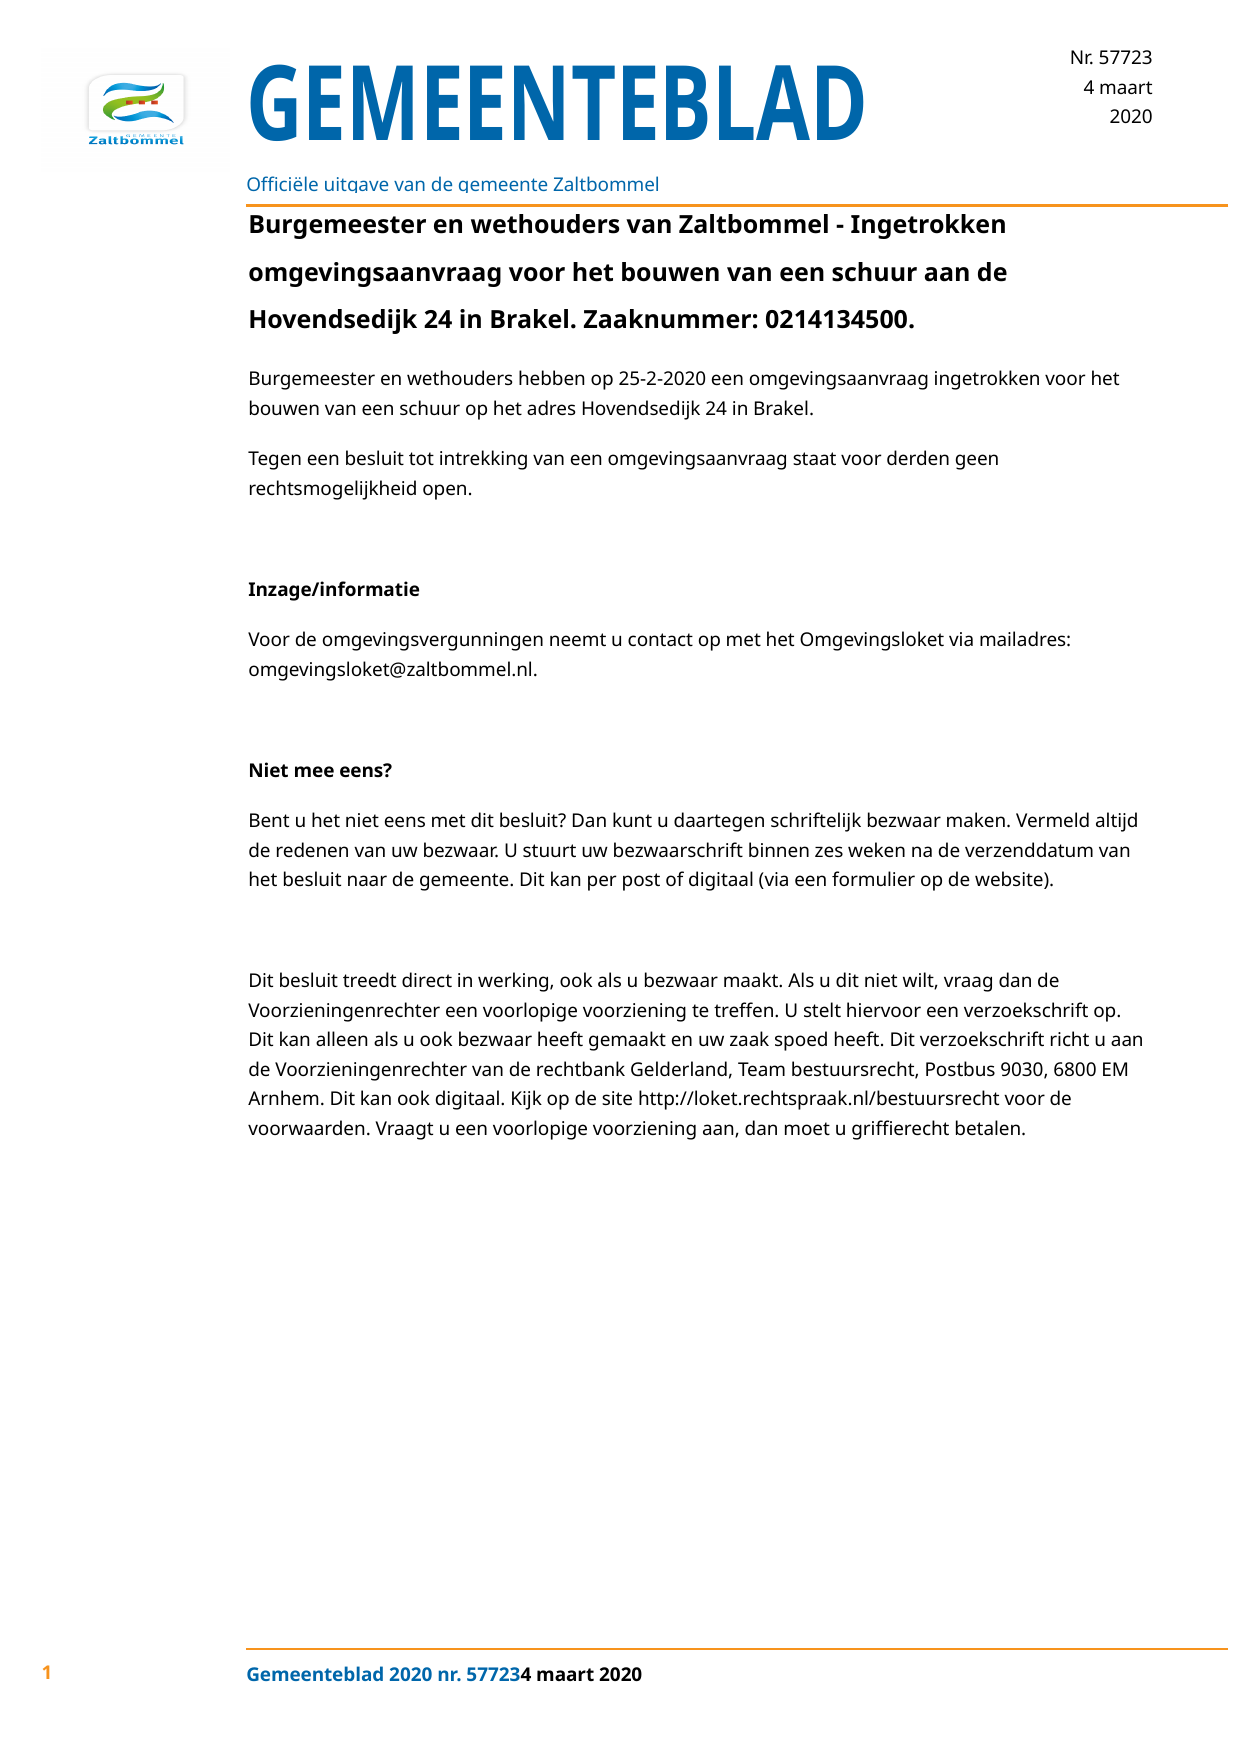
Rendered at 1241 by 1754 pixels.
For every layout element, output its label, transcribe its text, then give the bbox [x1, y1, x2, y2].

text Burgemeester en wethouders van Zaltbommel - Ingetrokken omgevingsaanvraag voor het bouwen van een schuur aan de Hovendsedijk 24 in Brakel. Zaaknummer: 0214134500. [248, 207, 1152, 336]
text Tegen een besluit tot intrekking van een omgevingsaanvraag staat voor derden geen rechtsmogelijkheid open. [248, 446, 1152, 501]
text Burgemeester en wethouders hebben op 25-2-2020 een omgevingsaanvraag ingetrokken voor het bouwen van een schuur op het adres Hovendsedijk 24 in Brakel. [248, 366, 1152, 421]
text Dit besluit treedt direct in werking, ook als u bezwaar maakt. Als u dit niet wilt, vraag dan de Voorzieningenrechter een voorlopige voorziening te treffen. U stelt hiervoor een verzoekschrift op. Dit kan alleen als u ook bezwaar heeft gemaakt en uw zaak spoed heeft. Dit verzoekschrift richt u aan de Voorzieningenrechter van de rechtbank Gelderland, Team bestuursrecht, Postbus 9030, 6800 EM Arnhem. Dit kan ook digitaal. Kijk op de site http://loket.rechtspraak.nl/bestuursrecht voor de voorwaarden. Vraagt u een voorlopige voorziening aan, dan moet u griffierecht betalen. [248, 967, 1152, 1141]
text Niet mee eens? [248, 757, 1152, 782]
picture [41, 47, 231, 172]
text Voor de omgevingsvergunningen neemt u contact op met het Omgevingsloket via mailadres: omgevingsloket@zaltbommel.nl. [248, 626, 1152, 682]
text Bent u het niet eens met dit besluit? Dan kunt u daartegen schriftelijk bezwaar maken. Vermeld altijd de redenen van uw bezwaar. U stuurt uw bezwaarschrift binnen zes weken na de verzenddatum van het besluit naar de gemeente. Dit kan per post of digitaal (via een formulier op de website). [248, 807, 1152, 892]
text Inzage/informatie [248, 576, 1152, 602]
